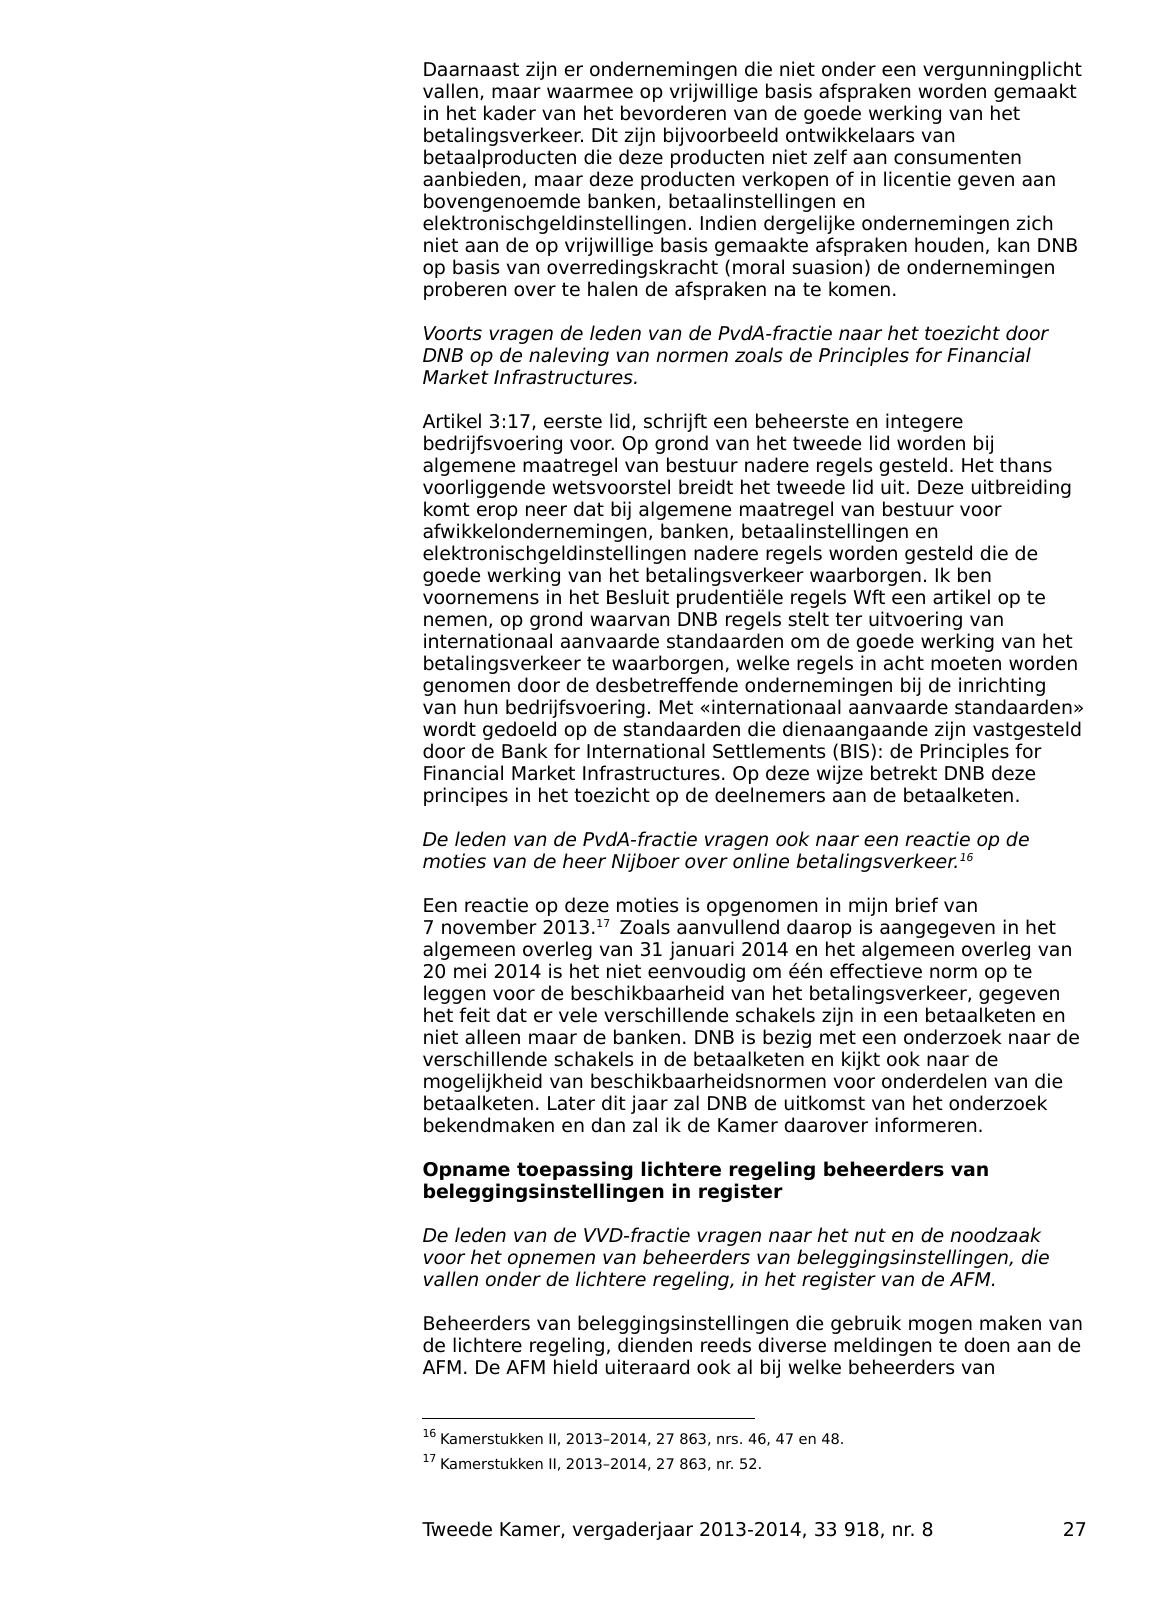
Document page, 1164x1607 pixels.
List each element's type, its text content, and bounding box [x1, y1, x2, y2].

text Artikel 3:17, eerste lid, schrijft een beheerste en integere bedrijfsvoering voor. Op grond van het tweede lid worden bij algemene maatregel van bestuur nadere regels gesteld. Het thans voorliggende wetsvoorstel breidt het tweede lid uit. Deze uitbreiding komt erop neer dat bij algemene maatregel van bestuur voor afwikkelondernemingen, banken, betaalinstellingen en elektronischgeldinstellingen nadere regels worden gesteld die de goede werking van het betalingsverkeer waarborgen. Ik ben voornemens in het Besluit prudentiële regels Wft een artikel op te nemen, op grond waarvan DNB regels stelt ter uitvoering van internationaal aanvaarde standaarden om de goede werking van het betalingsverkeer te waarborgen, welke regels in acht moeten worden genomen door de desbetreffende ondernemingen bij de inrichting van hun bedrijfsvoering. Met «internationaal aanvaarde standaarden» wordt gedoeld op de standaarden die dienaangaande zijn vastgesteld door de Bank for International Settlements (BIS): de Principles for Financial Market Infrastructures. Op deze wijze betrekt DNB deze principes in het toezicht op de deelnemers aan de betaalketen. [422, 411, 1087, 807]
subtitle Opname toepassing lichtere regeling beheerders van beleggingsinstellingen in register [422, 1159, 1087, 1203]
text De leden van de VVD-fractie vragen naar het nut en de noodzaak voor het opnemen van beheerders van beleggingsinstellingen, die vallen onder de lichtere regeling, in het register van de AFM. [422, 1225, 1087, 1291]
text Een reactie op deze moties is opgenomen in mijn brief van 7 november 2013. Zoals aanvullend daarop is aangegeven in het algemeen overleg van 31 januari 2014 en het algemeen overleg van 20 mei 2014 is het niet eenvoudig om één effectieve norm op te leggen voor de beschikbaarheid van het betalingsverkeer, gegeven het feit dat er vele verschillende schakels zijn in een betaalketen en niet alleen maar de banken. DNB is bezig met een onderzoek naar de verschillende schakels in de betaalketen en kijkt ook naar de mogelijkheid van beschikbaarheidsnormen voor onderdelen van die betaalketen. Later dit jaar zal DNB de uitkomst van het onderzoek bekendmaken en dan zal ik de Kamer daarover informeren. [422, 895, 1087, 1137]
text Voorts vragen de leden van de PvdA-fractie naar het toezicht door DNB op de naleving van normen zoals de Principles for Financial Market Infrastructures. [422, 323, 1087, 389]
text Kamerstukken II, 2013–2014, 27 863, nrs. 46, 47 en 48. [422, 1427, 1087, 1449]
text Kamerstukken II, 2013–2014, 27 863, nr. 52. [422, 1452, 1087, 1474]
text Daarnaast zijn er ondernemingen die niet onder een vergunningplicht vallen, maar waarmee op vrijwillige basis afspraken worden gemaakt in het kader van het bevorderen van de goede werking van het betalingsverkeer. Dit zijn bijvoorbeeld ontwikkelaars van betaalproducten die deze producten niet zelf aan consumenten aanbieden, maar deze producten verkopen of in licentie geven aan bovengenoemde banken, betaalinstellingen en elektronischgeldinstellingen. Indien dergelijke ondernemingen zich niet aan de op vrijwillige basis gemaakte afspraken houden, kan DNB op basis van overredingskracht (moral suasion) de ondernemingen proberen over te halen de afspraken na te komen. [422, 59, 1087, 301]
text Beheerders van beleggingsinstellingen die gebruik mogen maken van de lichtere regeling, dienden reeds diverse meldingen te doen aan de AFM. De AFM hield uiteraard ook al bij welke beheerders van [422, 1313, 1087, 1379]
text De leden van de PvdA-fractie vragen ook naar een reactie op de moties van de heer Nijboer over online betalingsverkeer. [422, 829, 1087, 873]
